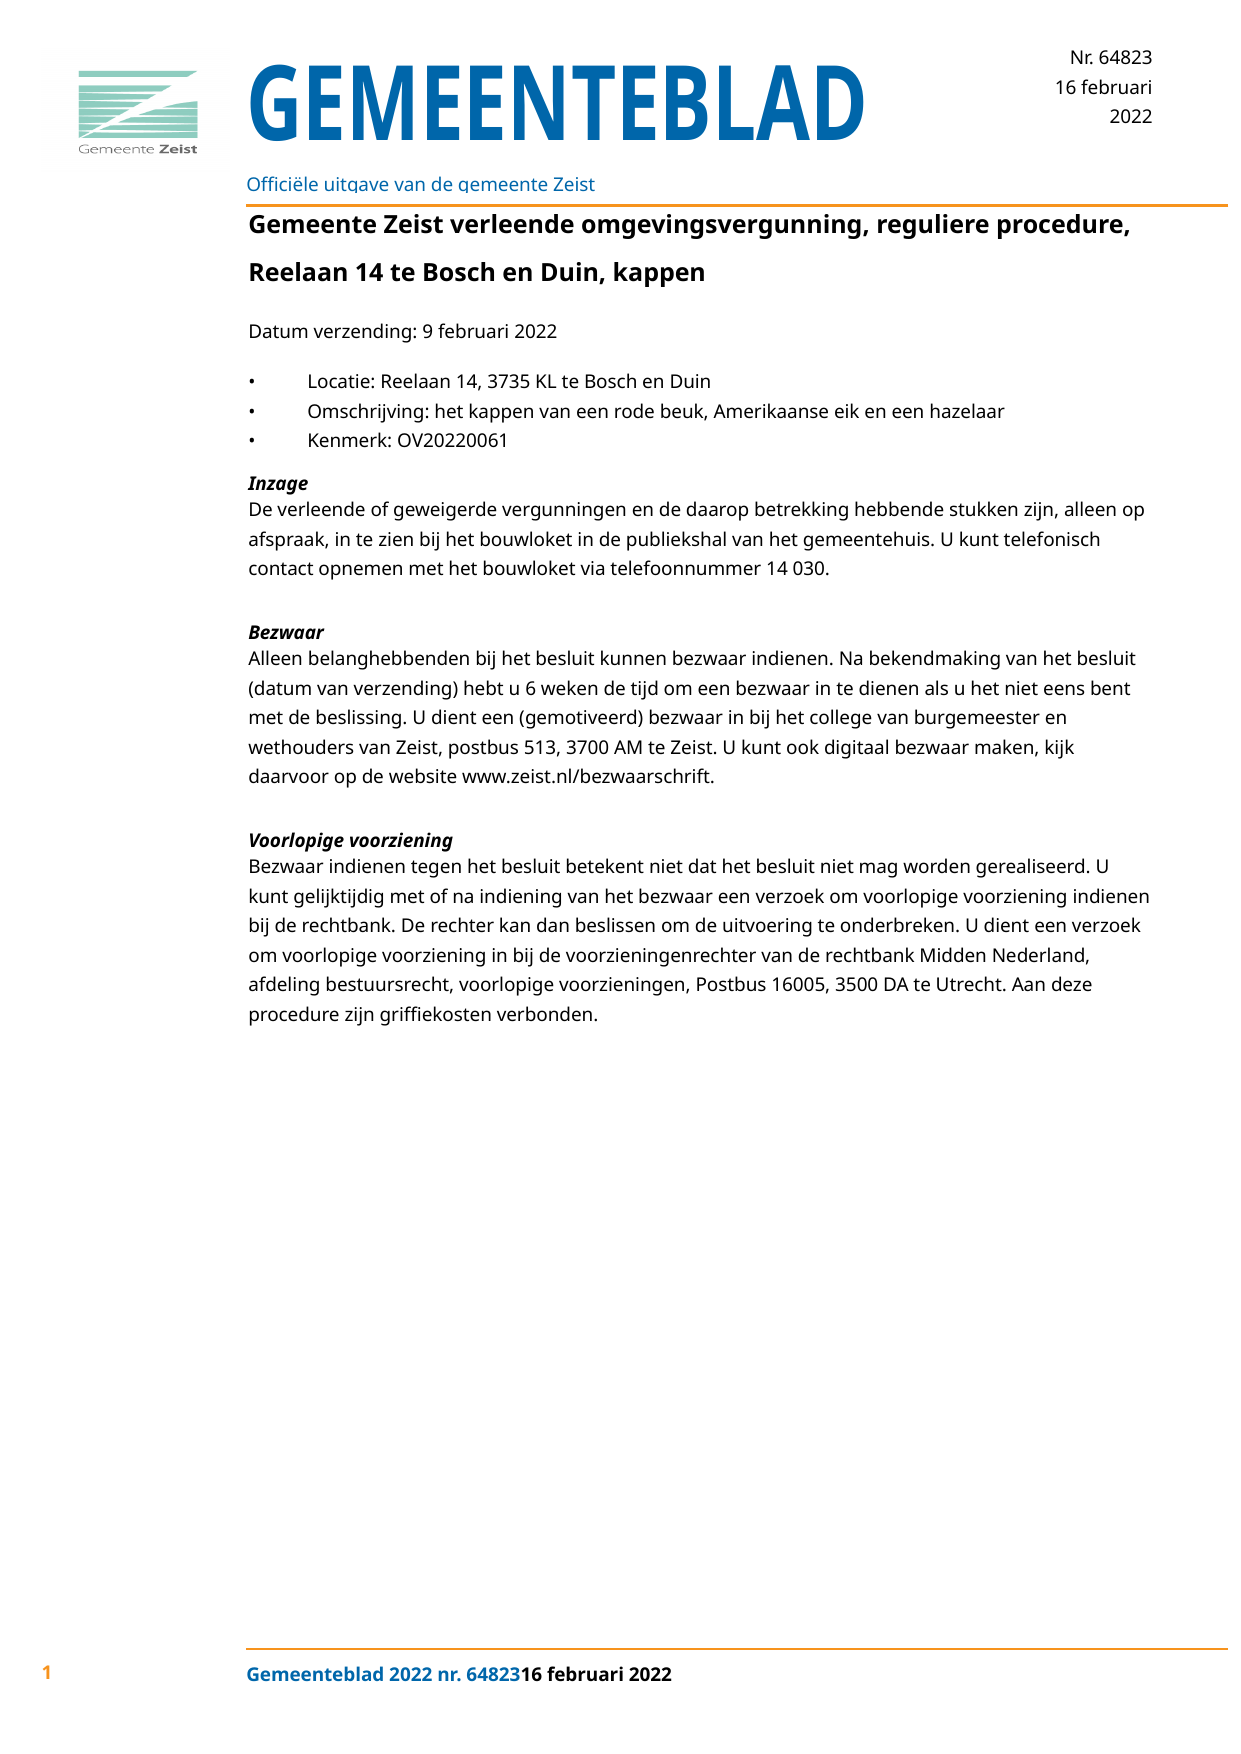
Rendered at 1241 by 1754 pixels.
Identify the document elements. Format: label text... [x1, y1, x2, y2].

text Gemeente Zeist verleende omgevingsvergunning, reguliere procedure, Reelaan 14 te Bosch en Duin, kappen [248, 207, 1152, 288]
text Voorlopige voorziening [248, 827, 1152, 853]
list Omschrijving: het kappen van een rode beuk, Amerikaanse eik en een hazelaar [248, 398, 1152, 424]
list Kenmerk: OV20220061 [248, 427, 1152, 453]
text Bezwaar indienen tegen het besluit betekent niet dat het besluit niet mag worden gerealiseerd. U kunt gelijktijdig met of na indiening van het bezwaar een verzoek om voorlopige voorziening indienen bij de rechtbank. De rechter kan dan beslissen om de uitvoering te onderbreken. U dient een verzoek om voorlopige voorziening in bij de voorzieningenrechter van de rechtbank Midden Nederland, afdeling bestuursrecht, voorlopige voorzieningen, Postbus 16005, 3500 DA te Utrecht. Aan deze procedure zijn griffiekosten verbonden. [248, 853, 1152, 1027]
text Inzage [248, 471, 1152, 496]
picture [41, 47, 231, 172]
text Bezwaar [248, 619, 1152, 645]
text Alleen belanghebbenden bij het besluit kunnen bezwaar indienen. Na bekendmaking van het besluit (datum van verzending) hebt u 6 weken de tijd om een bezwaar in te dienen als u het niet eens bent met de beslissing. U dient een (gemotiveerd) bezwaar in bij het college van burgemeester en wethouders van Zeist, postbus 513, 3700 AM te Zeist. U kunt ook digitaal bezwaar maken, kijk daarvoor op de website www.zeist.nl/bezwaarschrift. [248, 645, 1152, 789]
list Locatie: Reelaan 14, 3735 KL te Bosch en Duin [248, 368, 1152, 394]
text De verleende of geweigerde vergunningen en de daarop betrekking hebbende stukken zijn, alleen op afspraak, in te zien bij het bouwloket in de publiekshal van het gemeentehuis. U kunt telefonisch contact opnemen met het bouwloket via telefoonnummer 14 030. [248, 496, 1152, 581]
text Datum verzending: 9 februari 2022 [248, 318, 1152, 344]
